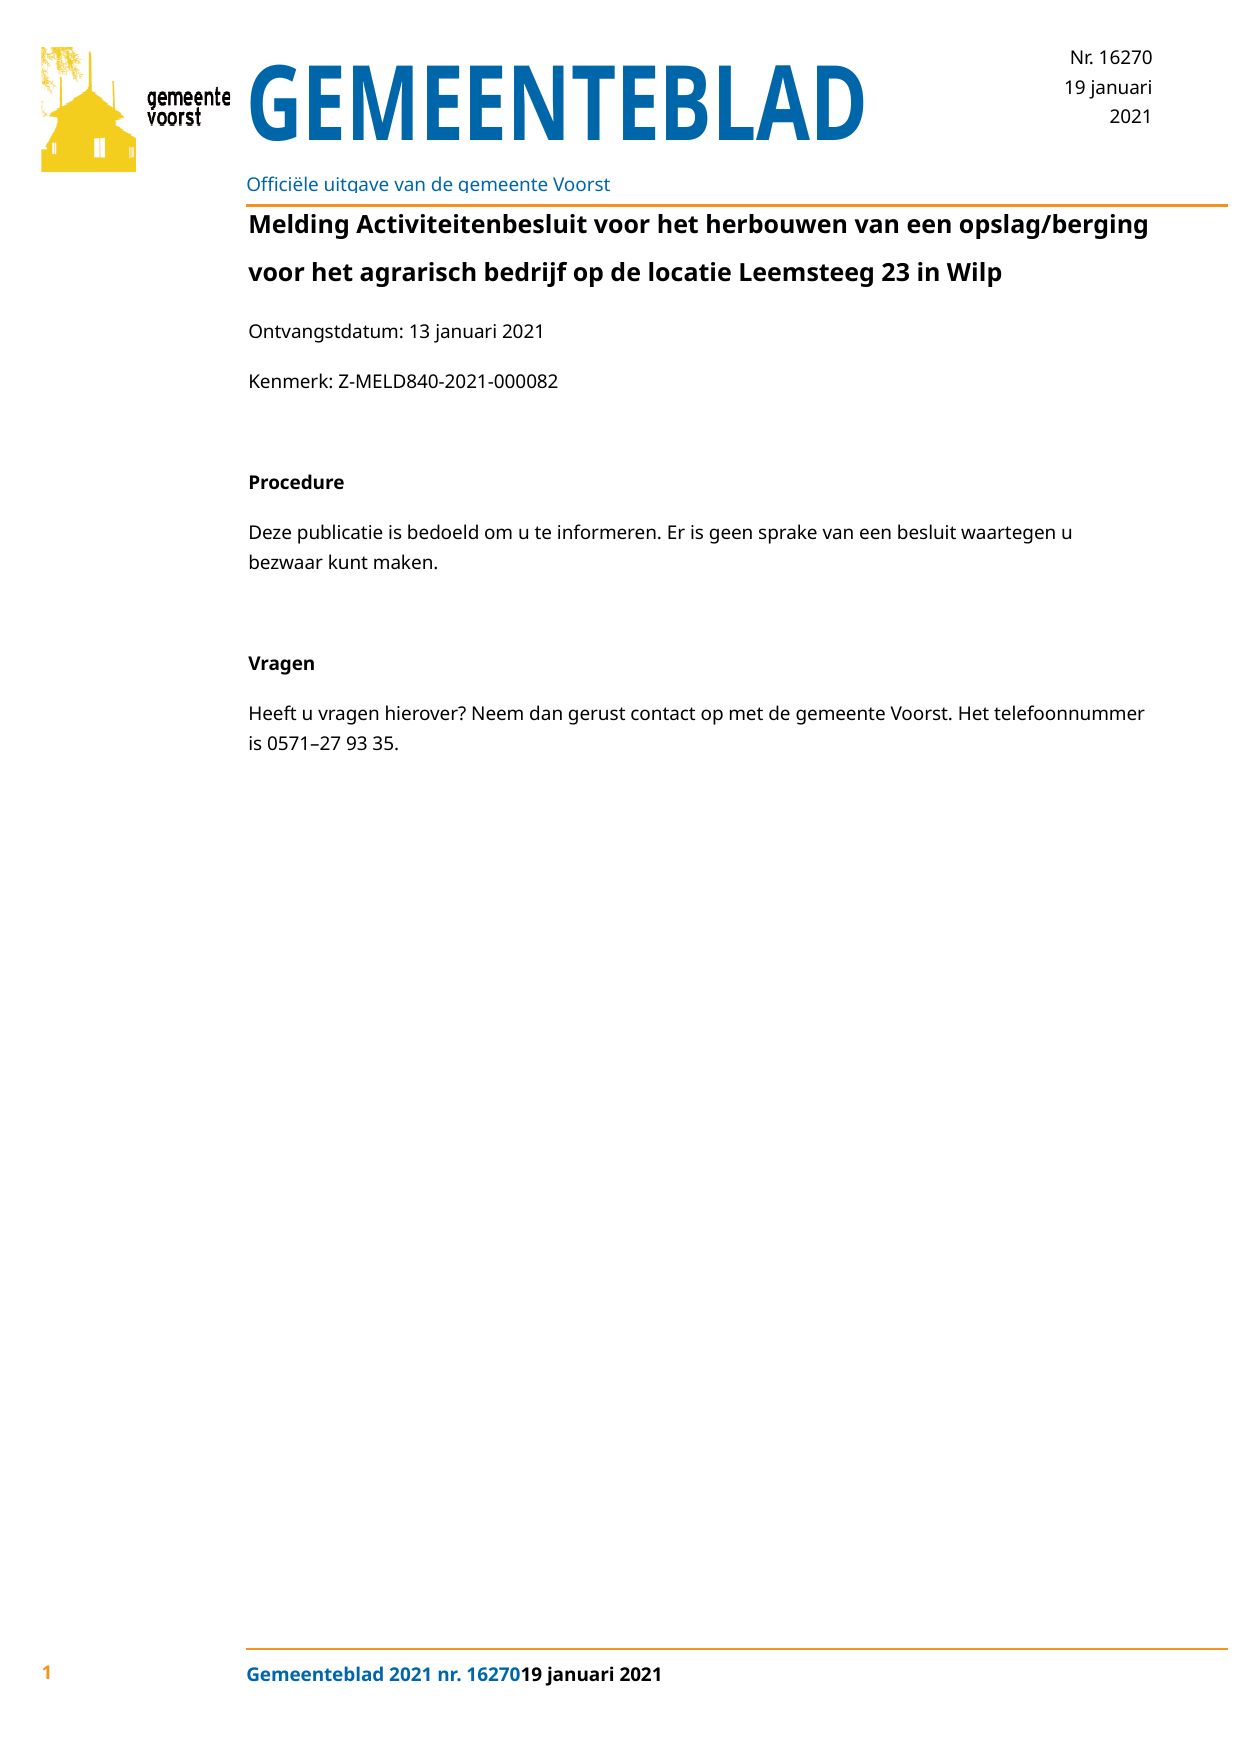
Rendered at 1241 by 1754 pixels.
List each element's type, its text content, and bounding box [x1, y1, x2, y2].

text Ontvangstdatum: 13 januari 2021 [248, 318, 1152, 344]
text Deze publicatie is bedoeld om u te informeren. Er is geen sprake van een besluit waartegen u bezwaar kunt maken. [248, 519, 1152, 575]
text Heeft u vragen hierover? Neem dan gerust contact op met de gemeente Voorst. Het telefoonnummer is 0571–27 93 35. [248, 700, 1152, 756]
text Kenmerk: Z-MELD840-2021-000082 [248, 368, 1152, 394]
text Vragen [248, 650, 1152, 676]
text Melding Activiteitenbesluit voor het herbouwen van een opslag/berging voor het agrarisch bedrijf op de locatie Leemsteeg 23 in Wilp [248, 207, 1152, 288]
picture [41, 47, 231, 172]
text Procedure [248, 469, 1152, 495]
